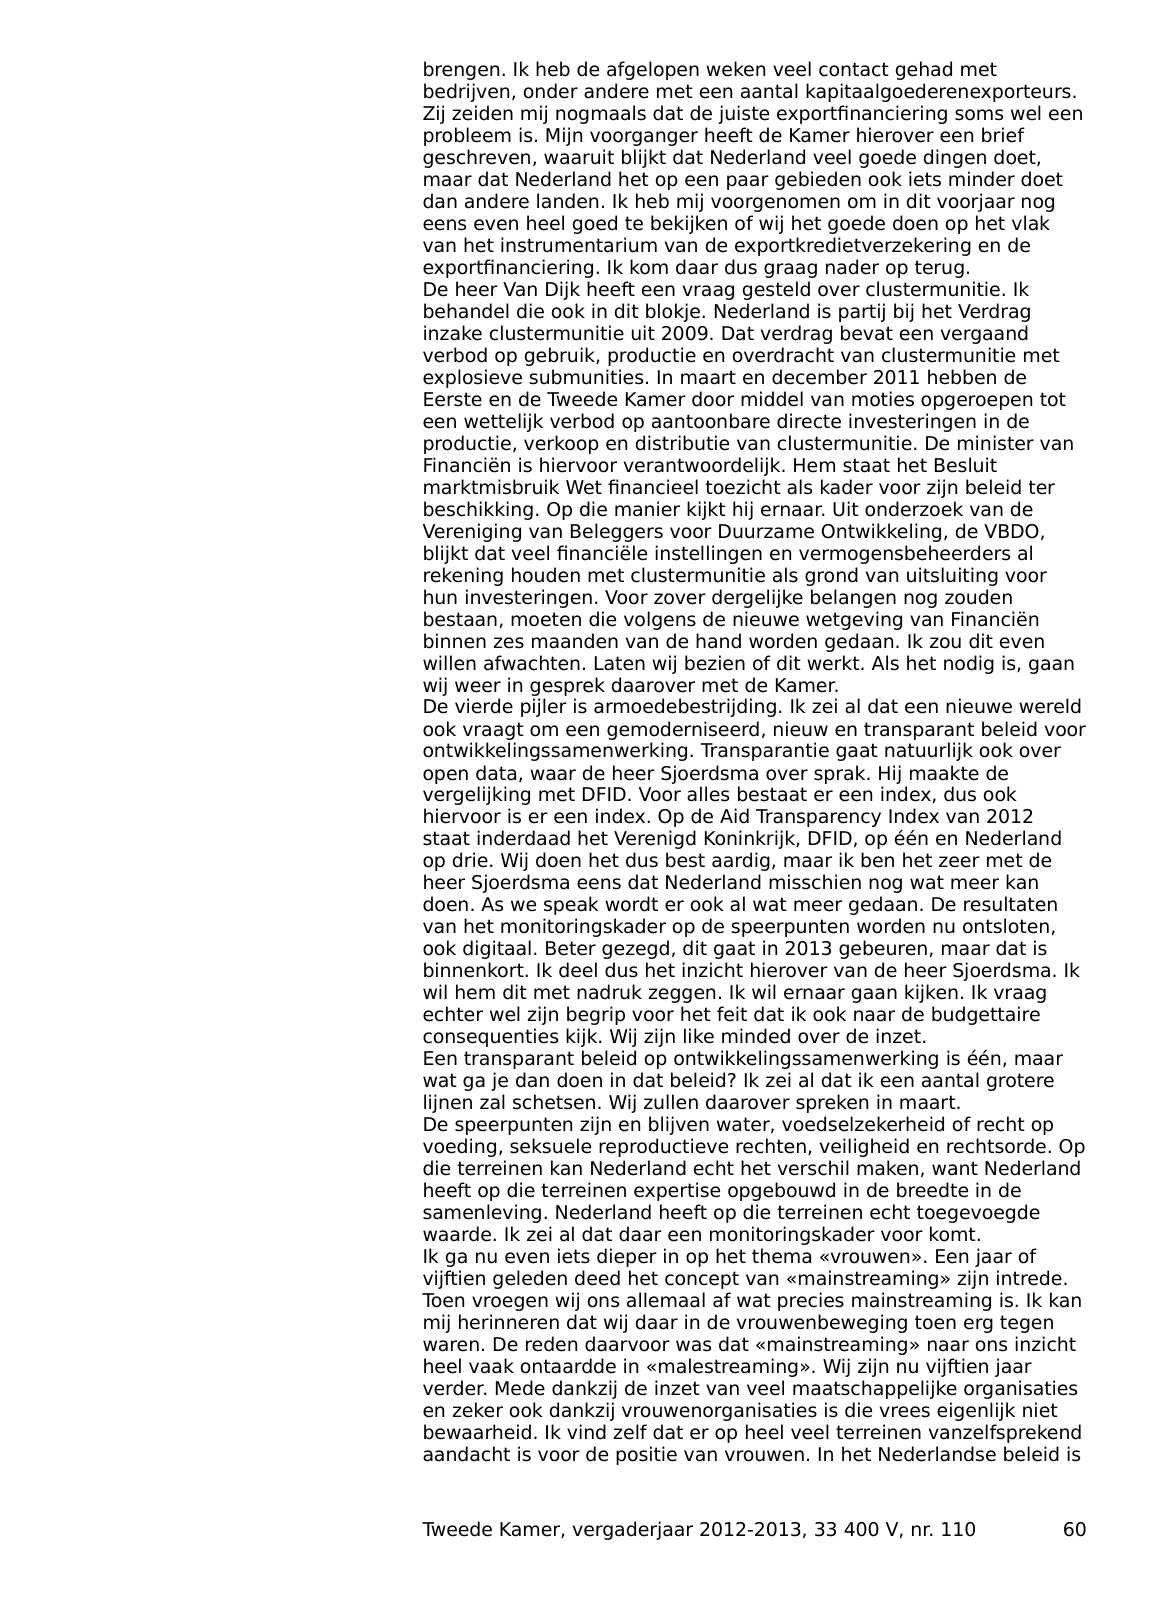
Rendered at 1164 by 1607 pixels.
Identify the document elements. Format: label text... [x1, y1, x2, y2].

text De heer Van Dijk heeft een vraag gesteld over clustermunitie. Ik behandel die ook in dit blokje. Nederland is partij bij het Verdrag inzake clustermunitie uit 2009. Dat verdrag bevat een vergaand verbod op gebruik, productie en overdracht van clustermunitie met explosieve submunities. In maart en december 2011 hebben de Eerste en de Tweede Kamer door middel van moties opgeroepen tot een wettelijk verbod op aantoonbare directe investeringen in de productie, verkoop en distributie van clustermunitie. De minister van Financiën is hiervoor verantwoordelijk. Hem staat het Besluit marktmisbruik Wet financieel toezicht als kader voor zijn beleid ter beschikking. Op die manier kijkt hij ernaar. Uit onderzoek van de Vereniging van Beleggers voor Duurzame Ontwikkeling, de VBDO, blijkt dat veel financiële instellingen en vermogensbeheerders al rekening houden met clustermunitie als grond van uitsluiting voor hun investeringen. Voor zover dergelijke belangen nog zouden bestaan, moeten die volgens de nieuwe wetgeving van Financiën binnen zes maanden van de hand worden gedaan. Ik zou dit even willen afwachten. Laten wij bezien of dit werkt. Als het nodig is, gaan wij weer in gesprek daarover met de Kamer. [422, 279, 1087, 696]
text brengen. Ik heb de afgelopen weken veel contact gehad met bedrijven, onder andere met een aantal kapitaalgoederenexporteurs. Zij zeiden mij nogmaals dat de juiste exportfinanciering soms wel een probleem is. Mijn voorganger heeft de Kamer hierover een brief geschreven, waaruit blijkt dat Nederland veel goede dingen doet, maar dat Nederland het op een paar gebieden ook iets minder doet dan andere landen. Ik heb mij voorgenomen om in dit voorjaar nog eens even heel goed te bekijken of wij het goede doen op het vlak van het instrumentarium van de exportkredietverzekering en de exportfinanciering. Ik kom daar dus graag nader op terug. [422, 59, 1087, 279]
text De speerpunten zijn en blijven water, voedselzekerheid of recht op voeding, seksuele reproductieve rechten, veiligheid en rechtsorde. Op die terreinen kan Nederland echt het verschil maken, want Nederland heeft op die terreinen expertise opgebouwd in de breedte in de samenleving. Nederland heeft op die terreinen echt toegevoegde waarde. Ik zei al dat daar een monitoringskader voor komt. [422, 1114, 1087, 1246]
text De vierde pijler is armoedebestrijding. Ik zei al dat een nieuwe wereld ook vraagt om een gemoderniseerd, nieuw en transparant beleid voor ontwikkelingssamenwerking. Transparantie gaat natuurlijk ook over open data, waar de heer Sjoerdsma over sprak. Hij maakte de vergelijking met DFID. Voor alles bestaat er een index, dus ook hiervoor is er een index. Op de Aid Transparency Index van 2012 staat inderdaad het Verenigd Koninkrijk, DFID, op één en Nederland op drie. Wij doen het dus best aardig, maar ik ben het zeer met de heer Sjoerdsma eens dat Nederland misschien nog wat meer kan doen. As we speak wordt er ook al wat meer gedaan. De resultaten van het monitoringskader op de speerpunten worden nu ontsloten, ook digitaal. Beter gezegd, dit gaat in 2013 gebeuren, maar dat is binnenkort. Ik deel dus het inzicht hierover van de heer Sjoerdsma. Ik wil hem dit met nadruk zeggen. Ik wil ernaar gaan kijken. Ik vraag echter wel zijn begrip voor het feit dat ik ook naar de budgettaire consequenties kijk. Wij zijn like minded over de inzet. [422, 696, 1087, 1048]
text Een transparant beleid op ontwikkelingssamenwerking is één, maar wat ga je dan doen in dat beleid? Ik zei al dat ik een aantal grotere lijnen zal schetsen. Wij zullen daarover spreken in maart. [422, 1048, 1087, 1114]
text Ik ga nu even iets dieper in op het thema «vrouwen». Een jaar of vijftien geleden deed het concept van «mainstreaming» zijn intrede. Toen vroegen wij ons allemaal af wat precies mainstreaming is. Ik kan mij herinneren dat wij daar in de vrouwenbeweging toen erg tegen waren. De reden daarvoor was dat «mainstreaming» naar ons inzicht heel vaak ontaardde in «malestreaming». Wij zijn nu vijftien jaar verder. Mede dankzij de inzet van veel maatschappelijke organisaties en zeker ook dankzij vrouwenorganisaties is die vrees eigenlijk niet bewaarheid. Ik vind zelf dat er op heel veel terreinen vanzelfsprekend aandacht is voor de positie van vrouwen. In het Nederlandse beleid is [422, 1246, 1087, 1466]
